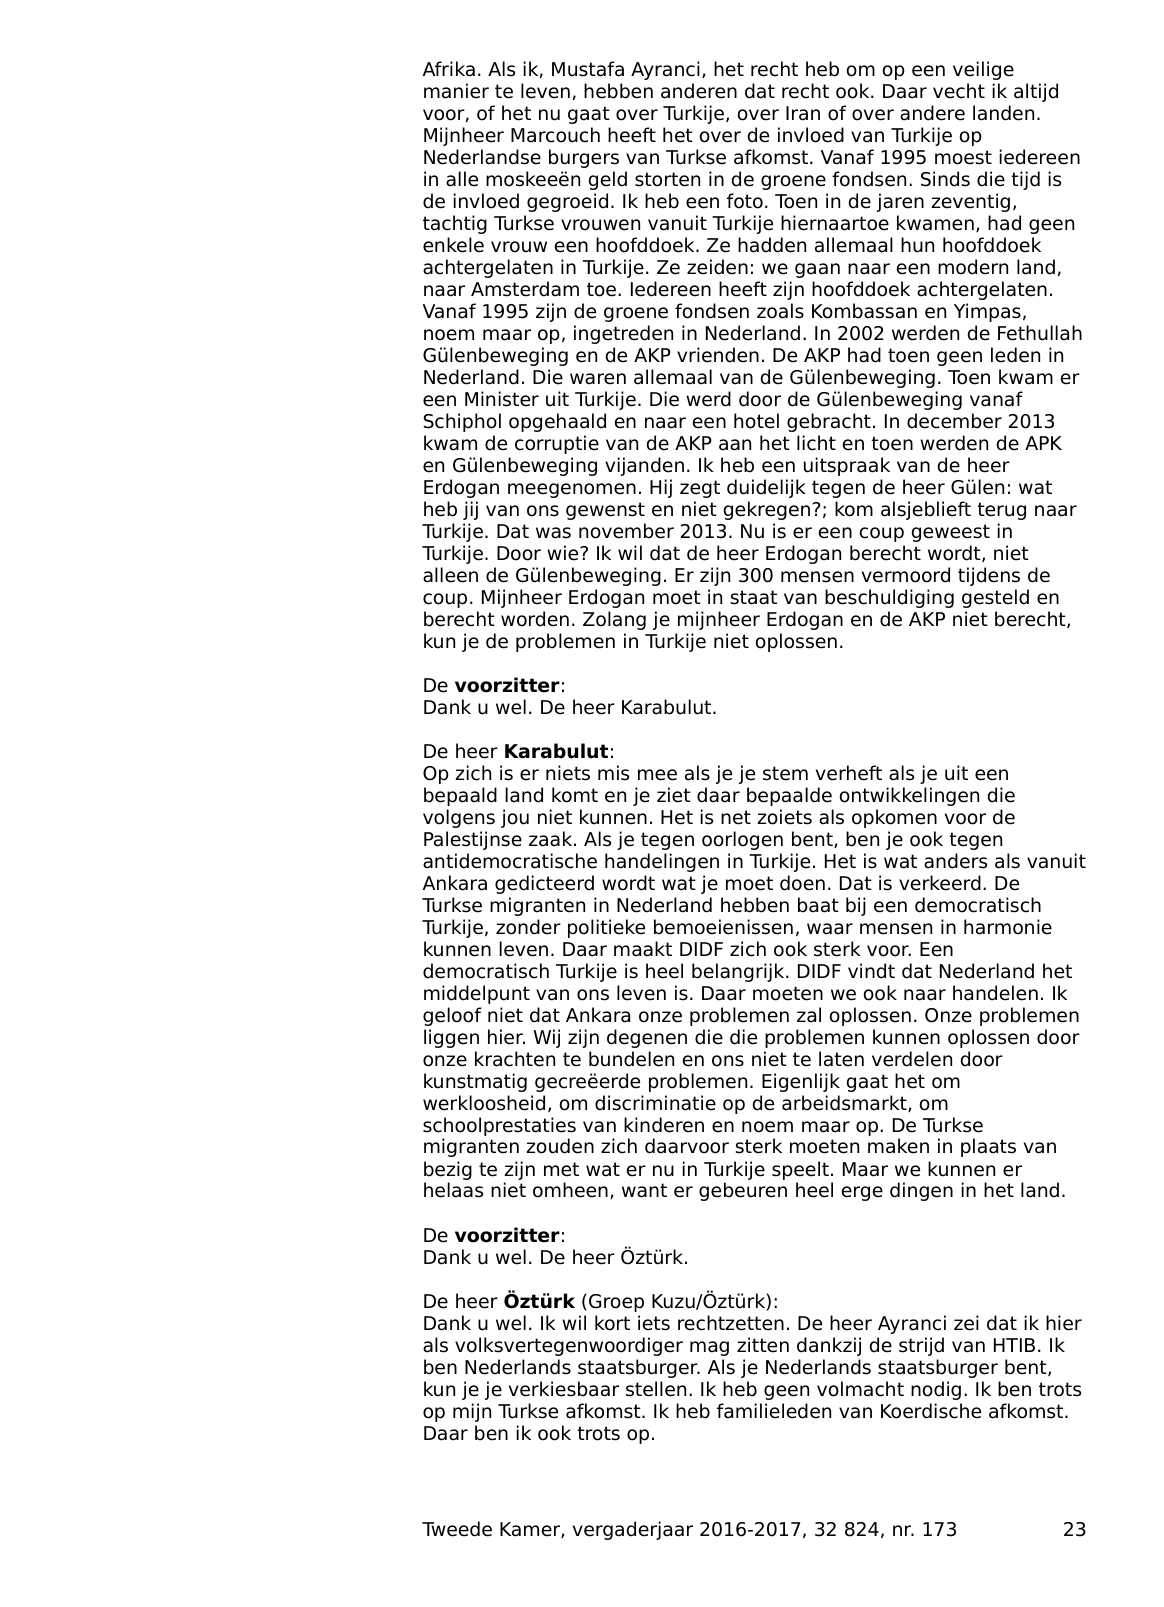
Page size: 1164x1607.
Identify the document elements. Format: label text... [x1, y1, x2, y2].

text De voorzitter: [422, 1224, 1087, 1247]
text De heer Öztürk (Groep Kuzu/Öztürk): [422, 1291, 1087, 1313]
text Dank u wel. Ik wil kort iets rechtzetten. De heer Ayranci zei dat ik hier als volksvertegenwoordiger mag zitten dankzij de strijd van HTIB. Ik ben Nederlands staatsburger. Als je Nederlands staatsburger bent, kun je je verkiesbaar stellen. Ik heb geen volmacht nodig. Ik ben trots op mijn Turkse afkomst. Ik heb familieleden van Koerdische afkomst. Daar ben ik ook trots op. [422, 1313, 1087, 1444]
text Dank u wel. De heer Öztürk. [422, 1247, 1087, 1268]
text Op zich is er niets mis mee als je je stem verheft als je uit een bepaald land komt en je ziet daar bepaalde ontwikkelingen die volgens jou niet kunnen. Het is net zoiets als opkomen voor de Palestijnse zaak. Als je tegen oorlogen bent, ben je ook tegen antidemocratische handelingen in Turkije. Het is wat anders als vanuit Ankara gedicteerd wordt wat je moet doen. Dat is verkeerd. De Turkse migranten in Nederland hebben baat bij een democratisch Turkije, zonder politieke bemoeienissen, waar mensen in harmonie kunnen leven. Daar maakt DIDF zich ook sterk voor. Een democratisch Turkije is heel belangrijk. DIDF vindt dat Nederland het middelpunt van ons leven is. Daar moeten we ook naar handelen. Ik geloof niet dat Ankara onze problemen zal oplossen. Onze problemen liggen hier. Wij zijn degenen die die problemen kunnen oplossen door onze krachten te bundelen en ons niet te laten verdelen door kunstmatig gecreëerde problemen. Eigenlijk gaat het om werkloosheid, om discriminatie op de arbeidsmarkt, om schoolprestaties van kinderen en noem maar op. De Turkse migranten zouden zich daarvoor sterk moeten maken in plaats van bezig te zijn met wat er nu in Turkije speelt. Maar we kunnen er helaas niet omheen, want er gebeuren heel erge dingen in het land. [422, 763, 1087, 1202]
text Afrika. Als ik, Mustafa Ayranci, het recht heb om op een veilige manier te leven, hebben anderen dat recht ook. Daar vecht ik altijd voor, of het nu gaat over Turkije, over Iran of over andere landen. [422, 59, 1087, 125]
text Dank u wel. De heer Karabulut. [422, 697, 1087, 719]
text De heer Karabulut: [422, 741, 1087, 763]
text Mijnheer Marcouch heeft het over de invloed van Turkije op Nederlandse burgers van Turkse afkomst. Vanaf 1995 moest iedereen in alle moskeeën geld storten in de groene fondsen. Sinds die tijd is de invloed gegroeid. Ik heb een foto. Toen in de jaren zeventig, tachtig Turkse vrouwen vanuit Turkije hiernaartoe kwamen, had geen enkele vrouw een hoofddoek. Ze hadden allemaal hun hoofddoek achtergelaten in Turkije. Ze zeiden: we gaan naar een modern land, naar Amsterdam toe. Iedereen heeft zijn hoofddoek achtergelaten. Vanaf 1995 zijn de groene fondsen zoals Kombassan en Yimpas, noem maar op, ingetreden in Nederland. In 2002 werden de Fethullah Gülenbeweging en de AKP vrienden. De AKP had toen geen leden in Nederland. Die waren allemaal van de Gülenbeweging. Toen kwam er een Minister uit Turkije. Die werd door de Gülenbeweging vanaf Schiphol opgehaald en naar een hotel gebracht. In december 2013 kwam de corruptie van de AKP aan het licht en toen werden de APK en Gülenbeweging vijanden. Ik heb een uitspraak van de heer Erdogan meegenomen. Hij zegt duidelijk tegen de heer Gülen: wat heb jij van ons gewenst en niet gekregen?; kom alsjeblieft terug naar Turkije. Dat was november 2013. Nu is er een coup geweest in Turkije. Door wie? Ik wil dat de heer Erdogan berecht wordt, niet alleen de Gülenbeweging. Er zijn 300 mensen vermoord tijdens de coup. Mijnheer Erdogan moet in staat van beschuldiging gesteld en berecht worden. Zolang je mijnheer Erdogan en de AKP niet berecht, kun je de problemen in Turkije niet oplossen. [422, 125, 1087, 652]
text De voorzitter: [422, 675, 1087, 697]
